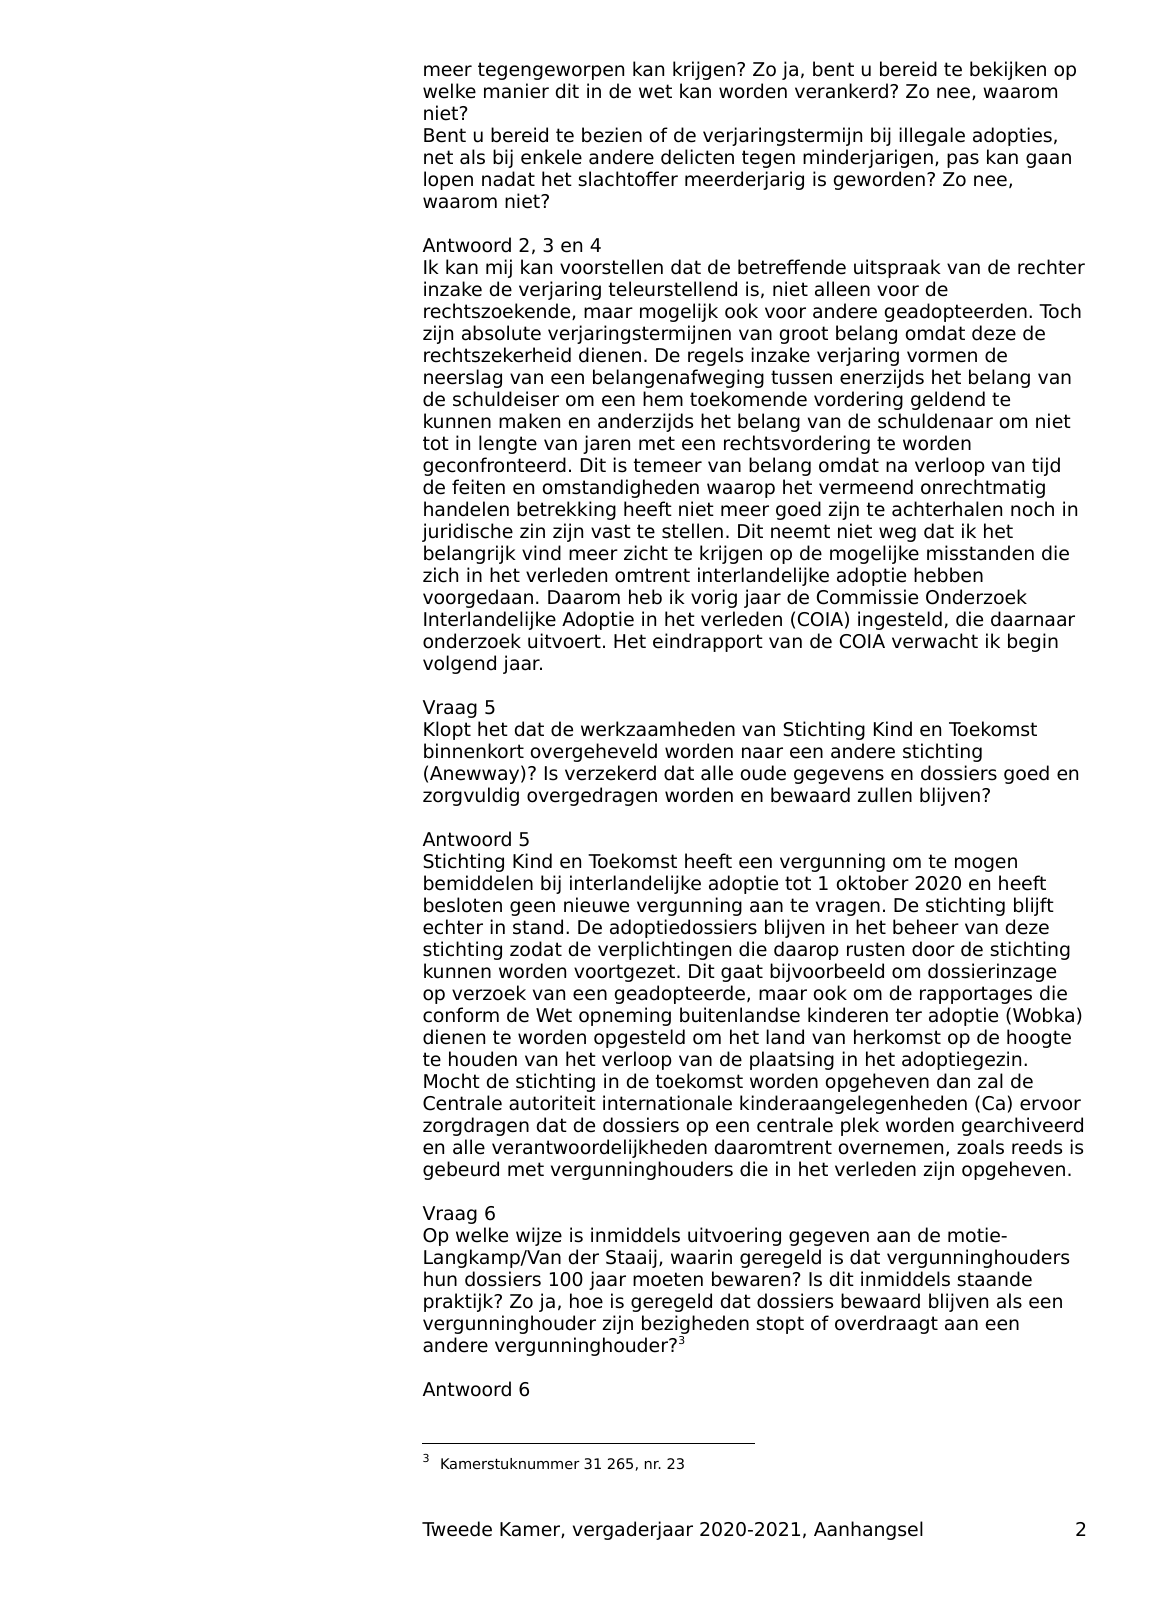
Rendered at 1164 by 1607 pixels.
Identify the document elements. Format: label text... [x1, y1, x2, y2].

text Stichting Kind en Toekomst heeft een vergunning om te mogen bemiddelen bij interlandelijke adoptie tot 1 oktober 2020 en heeft besloten geen nieuwe vergunning aan te vragen. De stichting blijft echter in stand. De adoptiedossiers blijven in het beheer van deze stichting zodat de verplichtingen die daarop rusten door de stichting kunnen worden voortgezet. Dit gaat bijvoorbeeld om dossierinzage op verzoek van een geadopteerde, maar ook om de rapportages die conform de Wet opneming buitenlandse kinderen ter adoptie (Wobka) dienen te worden opgesteld om het land van herkomst op de hoogte te houden van het verloop van de plaatsing in het adoptiegezin. Mocht de stichting in de toekomst worden opgeheven dan zal de Centrale autoriteit internationale kinderaangelegenheden (Ca) ervoor zorgdragen dat de dossiers op een centrale plek worden gearchiveerd en alle verantwoordelijkheden daaromtrent overnemen, zoals reeds is gebeurd met vergunninghouders die in het verleden zijn opgeheven. [422, 851, 1087, 1181]
text Vraag 5 [422, 697, 1087, 719]
text Antwoord 6 [422, 1379, 1087, 1401]
text Ik kan mij kan voorstellen dat de betreffende uitspraak van de rechter inzake de verjaring teleurstellend is, niet alleen voor de rechtszoekende, maar mogelijk ook voor andere geadopteerden. Toch zijn absolute verjaringstermijnen van groot belang omdat deze de rechtszekerheid dienen. De regels inzake verjaring vormen de neerslag van een belangenafweging tussen enerzijds het belang van de schuldeiser om een hem toekomende vordering geldend te kunnen maken en anderzijds het belang van de schuldenaar om niet tot in lengte van jaren met een rechtsvordering te worden geconfronteerd. Dit is temeer van belang omdat na verloop van tijd de feiten en omstandigheden waarop het vermeend onrechtmatig handelen betrekking heeft niet meer goed zijn te achterhalen noch in juridische zin zijn vast te stellen. Dit neemt niet weg dat ik het belangrijk vind meer zicht te krijgen op de mogelijke misstanden die zich in het verleden omtrent interlandelijke adoptie hebben voorgedaan. Daarom heb ik vorig jaar de Commissie Onderzoek Interlandelijke Adoptie in het verleden (COIA) ingesteld, die daarnaar onderzoek uitvoert. Het eindrapport van de COIA verwacht ik begin volgend jaar. [422, 257, 1087, 675]
text meer tegengeworpen kan krijgen? Zo ja, bent u bereid te bekijken op welke manier dit in de wet kan worden verankerd? Zo nee, waarom niet? [422, 59, 1087, 125]
text Op welke wijze is inmiddels uitvoering gegeven aan de motie-Langkamp/Van der Staaij, waarin geregeld is dat vergunninghouders hun dossiers 100 jaar moeten bewaren? Is dit inmiddels staande praktijk? Zo ja, hoe is geregeld dat dossiers bewaard blijven als een vergunninghouder zijn bezigheden stopt of overdraagt aan een andere vergunninghouder? [422, 1225, 1087, 1357]
text Klopt het dat de werkzaamheden van Stichting Kind en Toekomst binnenkort overgeheveld worden naar een andere stichting (Anewway)? Is verzekerd dat alle oude gegevens en dossiers goed en zorgvuldig overgedragen worden en bewaard zullen blijven? [422, 719, 1087, 807]
text Vraag 6 [422, 1203, 1087, 1225]
text Antwoord 2, 3 en 4 [422, 235, 1087, 257]
text Kamerstuknummer 31 265, nr. 23 [422, 1452, 1087, 1474]
text Antwoord 5 [422, 829, 1087, 851]
text Bent u bereid te bezien of de verjaringstermijn bij illegale adopties, net als bij enkele andere delicten tegen minderjarigen, pas kan gaan lopen nadat het slachtoffer meerderjarig is geworden? Zo nee, waarom niet? [422, 125, 1087, 213]
